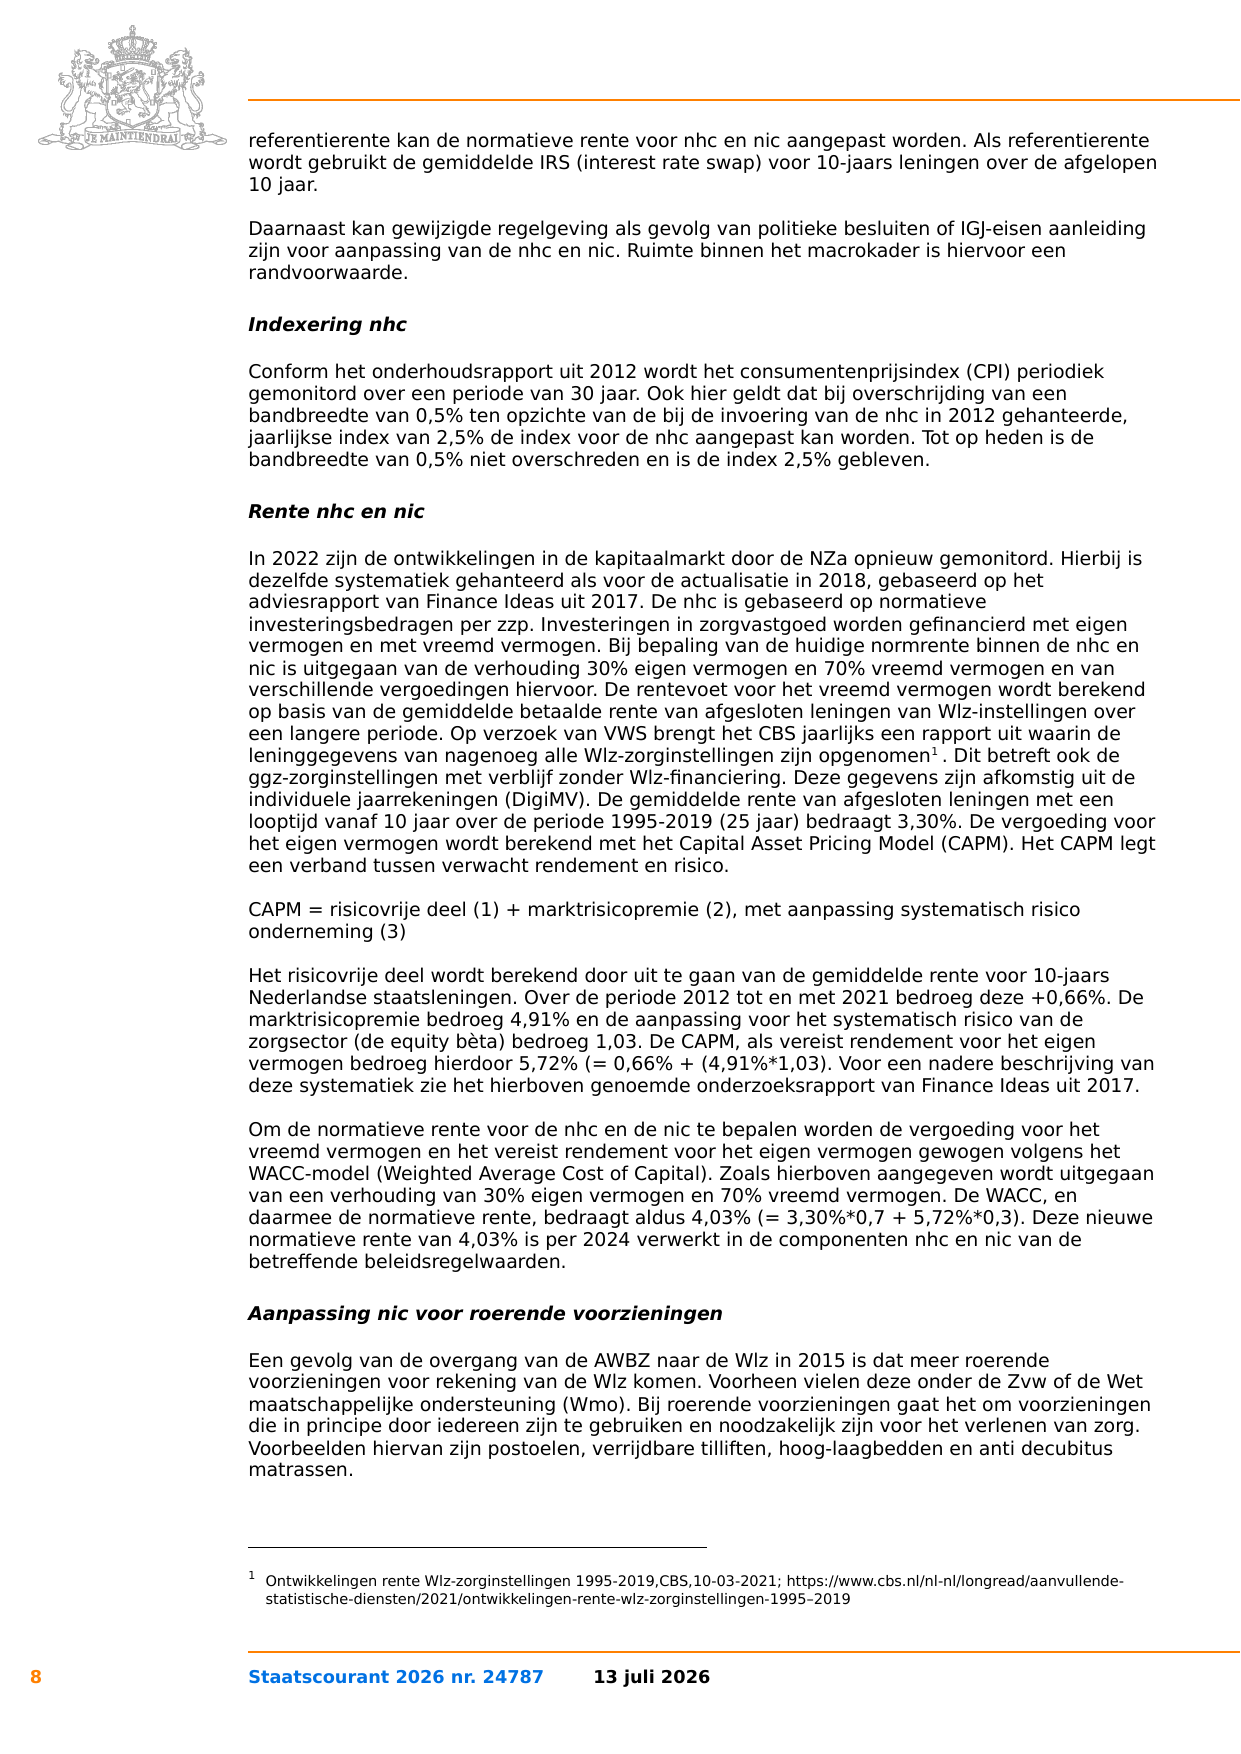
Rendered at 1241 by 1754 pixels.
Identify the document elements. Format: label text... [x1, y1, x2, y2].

text Het risicovrije deel wordt berekend door uit te gaan van de gemiddelde rente voor 10-jaars Nederlandse staatsleningen. Over de periode 2012 tot en met 2021 bedroeg deze +0,66%. De marktrisicopremie bedroeg 4,91% en de aanpassing voor het systematisch risico van de zorgsector (de equity bèta) bedroeg 1,03. De CAPM, als vereist rendement voor het eigen vermogen bedroeg hierdoor 5,72% (= 0,66% + (4,91%*1,03). Voor een nadere beschrijving van deze systematiek zie het hierboven genoemde onderzoeksrapport van Finance Ideas uit 2017. [248, 965, 1163, 1097]
subtitle Rente nhc en nic [248, 501, 1163, 522]
text Conform het onderhoudsrapport uit 2012 wordt het consumentenprijsindex (CPI) periodiek gemonitord over een periode van 30 jaar. Ook hier geldt dat bij overschrijding van een bandbreedte van 0,5% ten opzichte van de bij de invoering van de nhc in 2012 gehanteerde, jaarlijkse index van 2,5% de index voor de nhc aangepast kan worden. Tot op heden is de bandbreedte van 0,5% niet overschreden en is de index 2,5% gebleven. [248, 361, 1163, 471]
text Ontwikkelingen rente Wlz-zorginstellingen 1995-2019,CBS,10-03-2021; https://www.cbs.nl/nl-nl/longread/aanvullende-statistische-diensten/2021/ontwikkelingen-rente-wlz-zorginstellingen-1995–2019 [248, 1569, 1163, 1608]
text referentierente kan de normatieve rente voor nhc en nic aangepast worden. Als referentierente wordt gebruikt de gemiddelde IRS (interest rate swap) voor 10-jaars leningen over de afgelopen 10 jaar. [248, 130, 1163, 196]
text Een gevolg van de overgang van de AWBZ naar de Wlz in 2015 is dat meer roerende voorzieningen voor rekening van de Wlz komen. Voorheen vielen deze onder de Zvw of de Wet maatschappelijke ondersteuning (Wmo). Bij roerende voorzieningen gaat het om voorzieningen die in principe door iedereen zijn te gebruiken en noodzakelijk zijn voor het verlenen van zorg. Voorbeelden hiervan zijn postoelen, verrijdbare tilliften, hoog-laagbedden en anti decubitus matrassen. [248, 1349, 1163, 1481]
picture [38, 25, 227, 150]
text In 2022 zijn de ontwikkelingen in de kapitaalmarkt door de NZa opnieuw gemonitord. Hierbij is dezelfde systematiek gehanteerd als voor de actualisatie in 2018, gebaseerd op het adviesrapport van Finance Ideas uit 2017. De nhc is gebaseerd op normatieve investeringsbedragen per zzp. Investeringen in zorgvastgoed worden gefinancierd met eigen vermogen en met vreemd vermogen. Bij bepaling van de huidige normrente binnen de nhc en nic is uitgegaan van de verhouding 30% eigen vermogen en 70% vreemd vermogen en van verschillende vergoedingen hiervoor. De rentevoet voor het vreemd vermogen wordt berekend op basis van de gemiddelde betaalde rente van afgesloten leningen van Wlz-instellingen over een langere periode. Op verzoek van VWS brengt het CBS jaarlijks een rapport uit waarin de leninggegevens van nagenoeg alle Wlz-zorginstellingen zijn opgenomen. Dit betreft ook de ggz-zorginstellingen met verblijf zonder Wlz-financiering. Deze gegevens zijn afkomstig uit de individuele jaarrekeningen (DigiMV). De gemiddelde rente van afgesloten leningen met een looptijd vanaf 10 jaar over de periode 1995-2019 (25 jaar) bedraagt 3,30%. De vergoeding voor het eigen vermogen wordt berekend met het Capital Asset Pricing Model (CAPM). Het CAPM legt een verband tussen verwacht rendement en risico. [248, 547, 1163, 877]
text Om de normatieve rente voor de nhc en de nic te bepalen worden de vergoeding voor het vreemd vermogen en het vereist rendement voor het eigen vermogen gewogen volgens het WACC-model (Weighted Average Cost of Capital). Zoals hierboven aangegeven wordt uitgegaan van een verhouding van 30% eigen vermogen en 70% vreemd vermogen. De WACC, en daarmee de normatieve rente, bedraagt aldus 4,03% (= 3,30%*0,7 + 5,72%*0,3). Deze nieuwe normatieve rente van 4,03% is per 2024 verwerkt in de componenten nhc en nic van de betreffende beleidsregelwaarden. [248, 1119, 1163, 1272]
subtitle Indexering nhc [248, 314, 1163, 336]
text CAPM = risicovrije deel (1) + marktrisicopremie (2), met aanpassing systematisch risico onderneming (3) [248, 899, 1163, 943]
subtitle Aanpassing nic voor roerende voorzieningen [248, 1302, 1163, 1324]
text Daarnaast kan gewijzigde regelgeving als gevolg van politieke besluiten of IGJ-eisen aanleiding zijn voor aanpassing van de nhc en nic. Ruimte binnen het macrokader is hiervoor een randvoorwaarde. [248, 218, 1163, 284]
